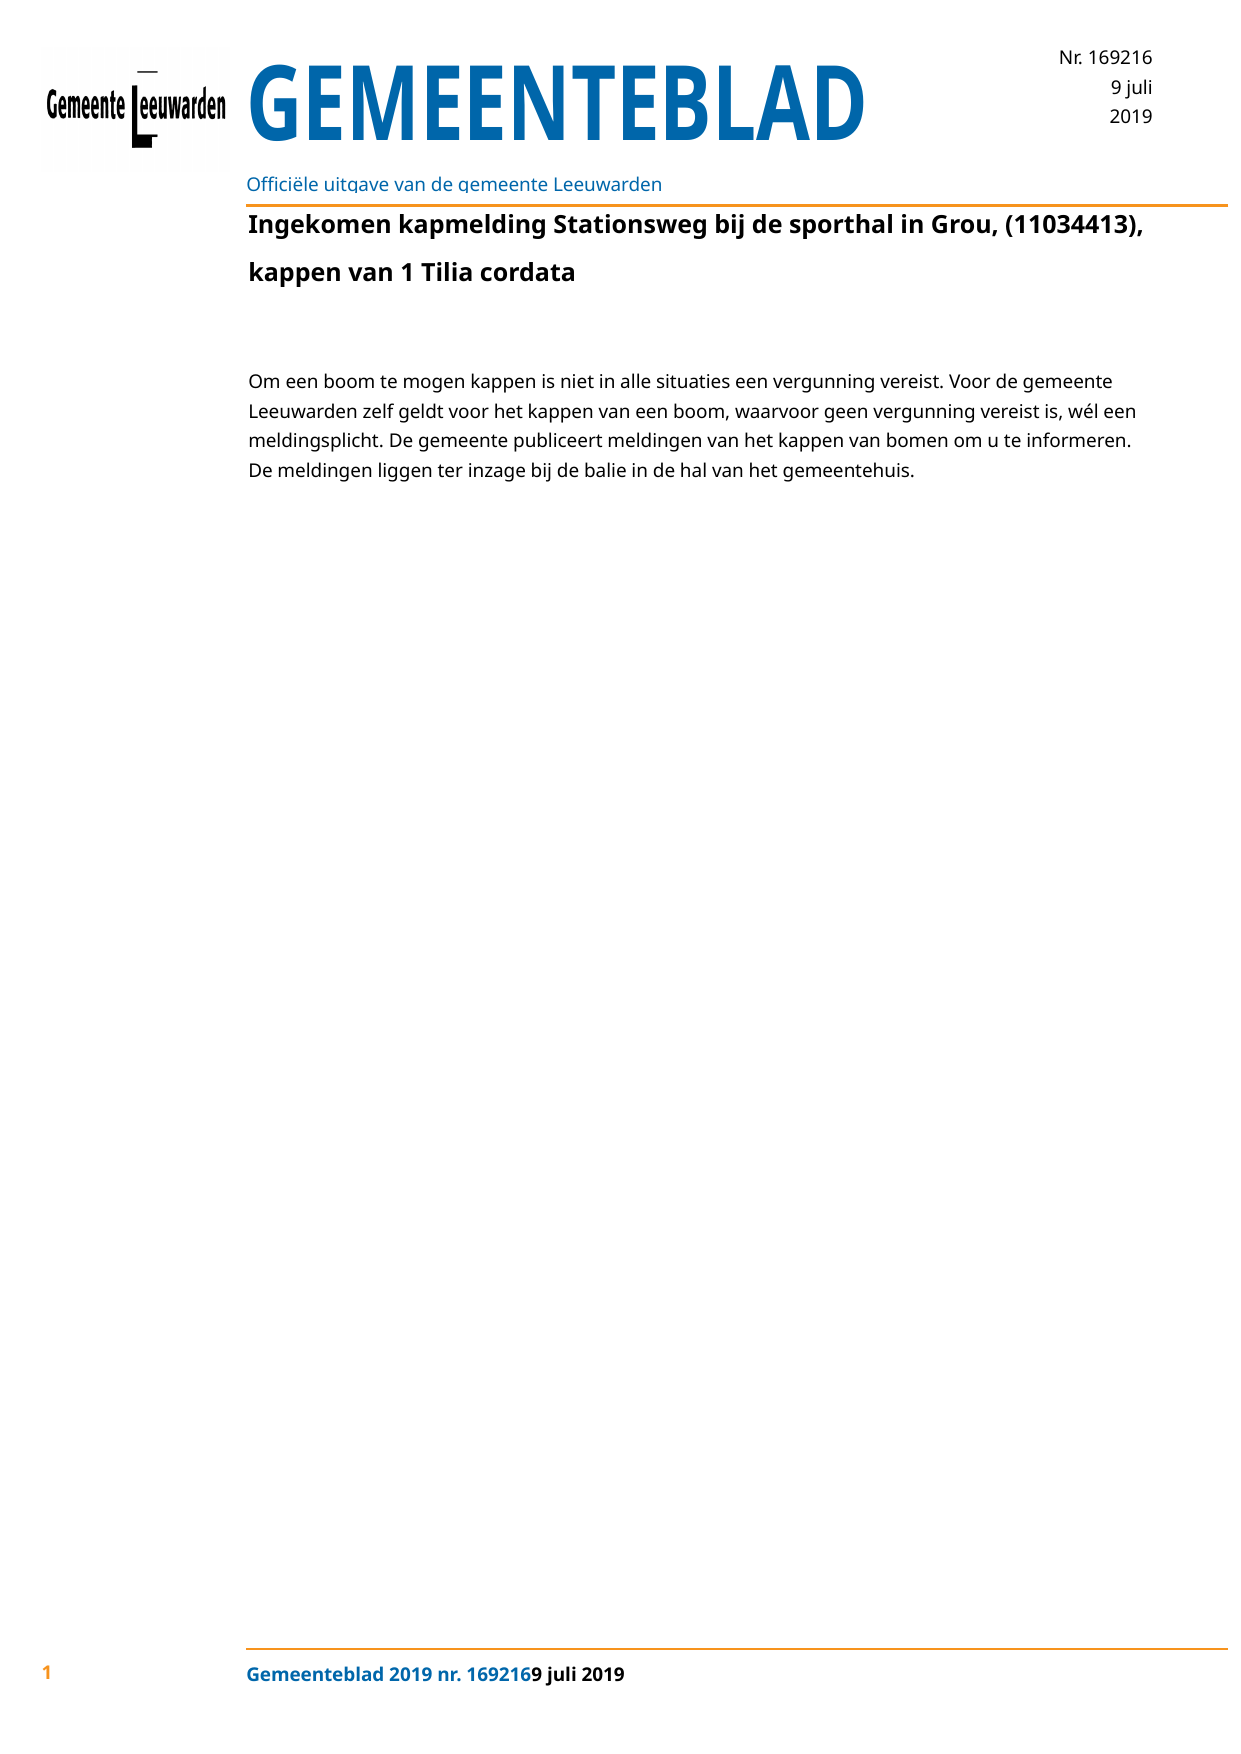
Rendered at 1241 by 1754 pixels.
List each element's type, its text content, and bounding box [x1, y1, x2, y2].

text Ingekomen kapmelding Stationsweg bij de sporthal in Grou, (11034413), kappen van 1 Tilia cordata [248, 207, 1152, 288]
text Om een boom te mogen kappen is niet in alle situaties een vergunning vereist. Voor de gemeente Leeuwarden zelf geldt voor het kappen van een boom, waarvoor geen vergunning vereist is, wél een meldingsplicht. De gemeente publiceert meldingen van het kappen van bomen om u te informeren. De meldingen liggen ter inzage bij de balie in de hal van het gemeentehuis. [248, 368, 1152, 483]
picture [41, 47, 231, 172]
